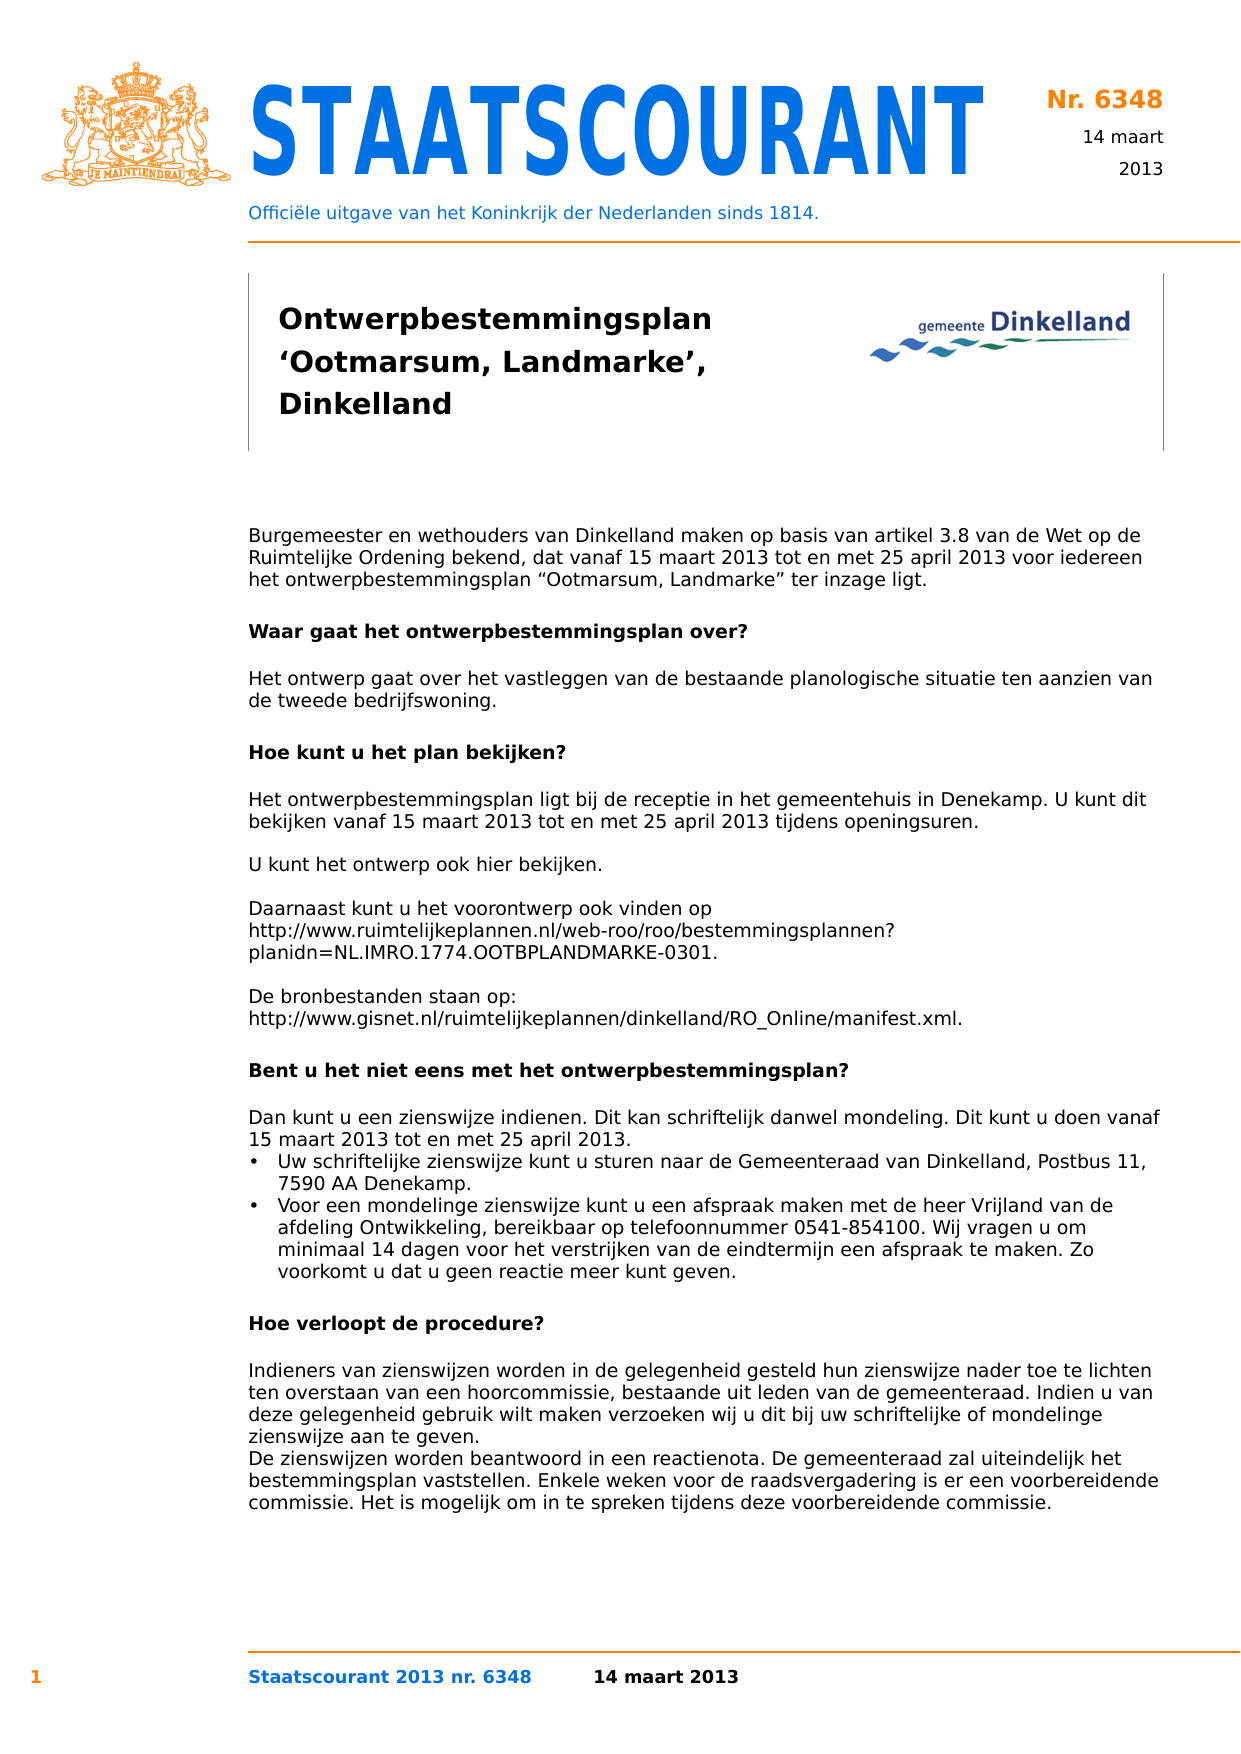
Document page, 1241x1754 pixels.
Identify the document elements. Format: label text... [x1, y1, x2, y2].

subtitle Hoe kunt u het plan bekijken? [248, 742, 1163, 763]
table_header Nr. 6348 [998, 62, 1240, 121]
text U kunt het ontwerp ook hier bekijken. [248, 854, 1163, 876]
text Burgemeester en wethouders van Dinkelland maken op basis van artikel 3.8 van de Wet op de Ruimtelijke Ordening bekend, dat vanaf 15 maart 2013 tot en met 25 april 2013 voor iedereen het ontwerpbestemmingsplan “Ootmarsum, Landmarke” ter inzage ligt. [248, 525, 1163, 591]
table_cell 2013 [998, 153, 1240, 203]
table_header STAATSCOURANT [248, 62, 998, 203]
subtitle Waar gaat het ontwerpbestemmingsplan over? [248, 621, 1163, 643]
text Dan kunt u een zienswijze indienen. Dit kan schriftelijk danwel mondeling. Dit kunt u doen vanaf 15 maart 2013 tot en met 25 april 2013. [248, 1107, 1163, 1151]
table_header [25, 62, 248, 241]
subtitle Ontwerpbestemmingsplan ‘Ootmarsum, Landmarke’, Dinkelland [249, 273, 1163, 451]
table_cell Officiële uitgave van het Koninkrijk der Nederlanden sinds 1814. [248, 203, 1240, 241]
subtitle Bent u het niet eens met het ontwerpbestemmingsplan? [248, 1060, 1163, 1082]
text De bronbestanden staan op: http://www.gisnet.nl/ruimtelijkeplannen/dinkelland/RO_Online/manifest.xml. [248, 986, 1163, 1030]
text • Uw schriftelijke zienswijze kunt u sturen naar de Gemeenteraad van Dinkelland, Postbus 11, 7590 AA Denekamp. [248, 1151, 1163, 1195]
subtitle Hoe verloopt de procedure? [248, 1313, 1163, 1335]
text Daarnaast kunt u het voorontwerp ook vinden op http://www.ruimtelijkeplannen.nl/web-roo/roo/bestemmingsplannen?planidn=NL.IMRO.1774.OOTBPLANDMARKE-0301. [248, 898, 1163, 964]
text Indieners van zienswijzen worden in de gelegenheid gesteld hun zienswijze nader toe te lichten ten overstaan van een hoorcommissie, bestaande uit leden van de gemeenteraad. Indien u van deze gelegenheid gebruik wilt maken verzoeken wij u dit bij uw schriftelijke of mondelinge zienswijze aan te geven. [248, 1360, 1163, 1448]
picture [41, 62, 231, 186]
text Het ontwerp gaat over het vastleggen van de bestaande planologische situatie ten aanzien van de tweede bedrijfswoning. [248, 668, 1163, 712]
text • Voor een mondelinge zienswijze kunt u een afspraak maken met de heer Vrijland van de afdeling Ontwikkeling, bereikbaar op telefoonnummer 0541-854100. Wij vragen u om minimaal 14 dagen voor het verstrijken van de eindtermijn een afspraak te maken. Zo voorkomt u dat u geen reactie meer kunt geven. [248, 1195, 1163, 1283]
picture [867, 302, 1134, 368]
text Het ontwerpbestemmingsplan ligt bij de receptie in het gemeentehuis in Denekamp. U kunt dit bekijken vanaf 15 maart 2013 tot en met 25 april 2013 tijdens openingsuren. [248, 788, 1163, 832]
table_cell 14 maart [998, 121, 1240, 153]
text De zienswijzen worden beantwoord in een reactienota. De gemeenteraad zal uiteindelijk het bestemmingsplan vaststellen. Enkele weken voor de raadsvergadering is er een voorbereidende commissie. Het is mogelijk om in te spreken tijdens deze voorbereidende commissie. [248, 1448, 1163, 1514]
